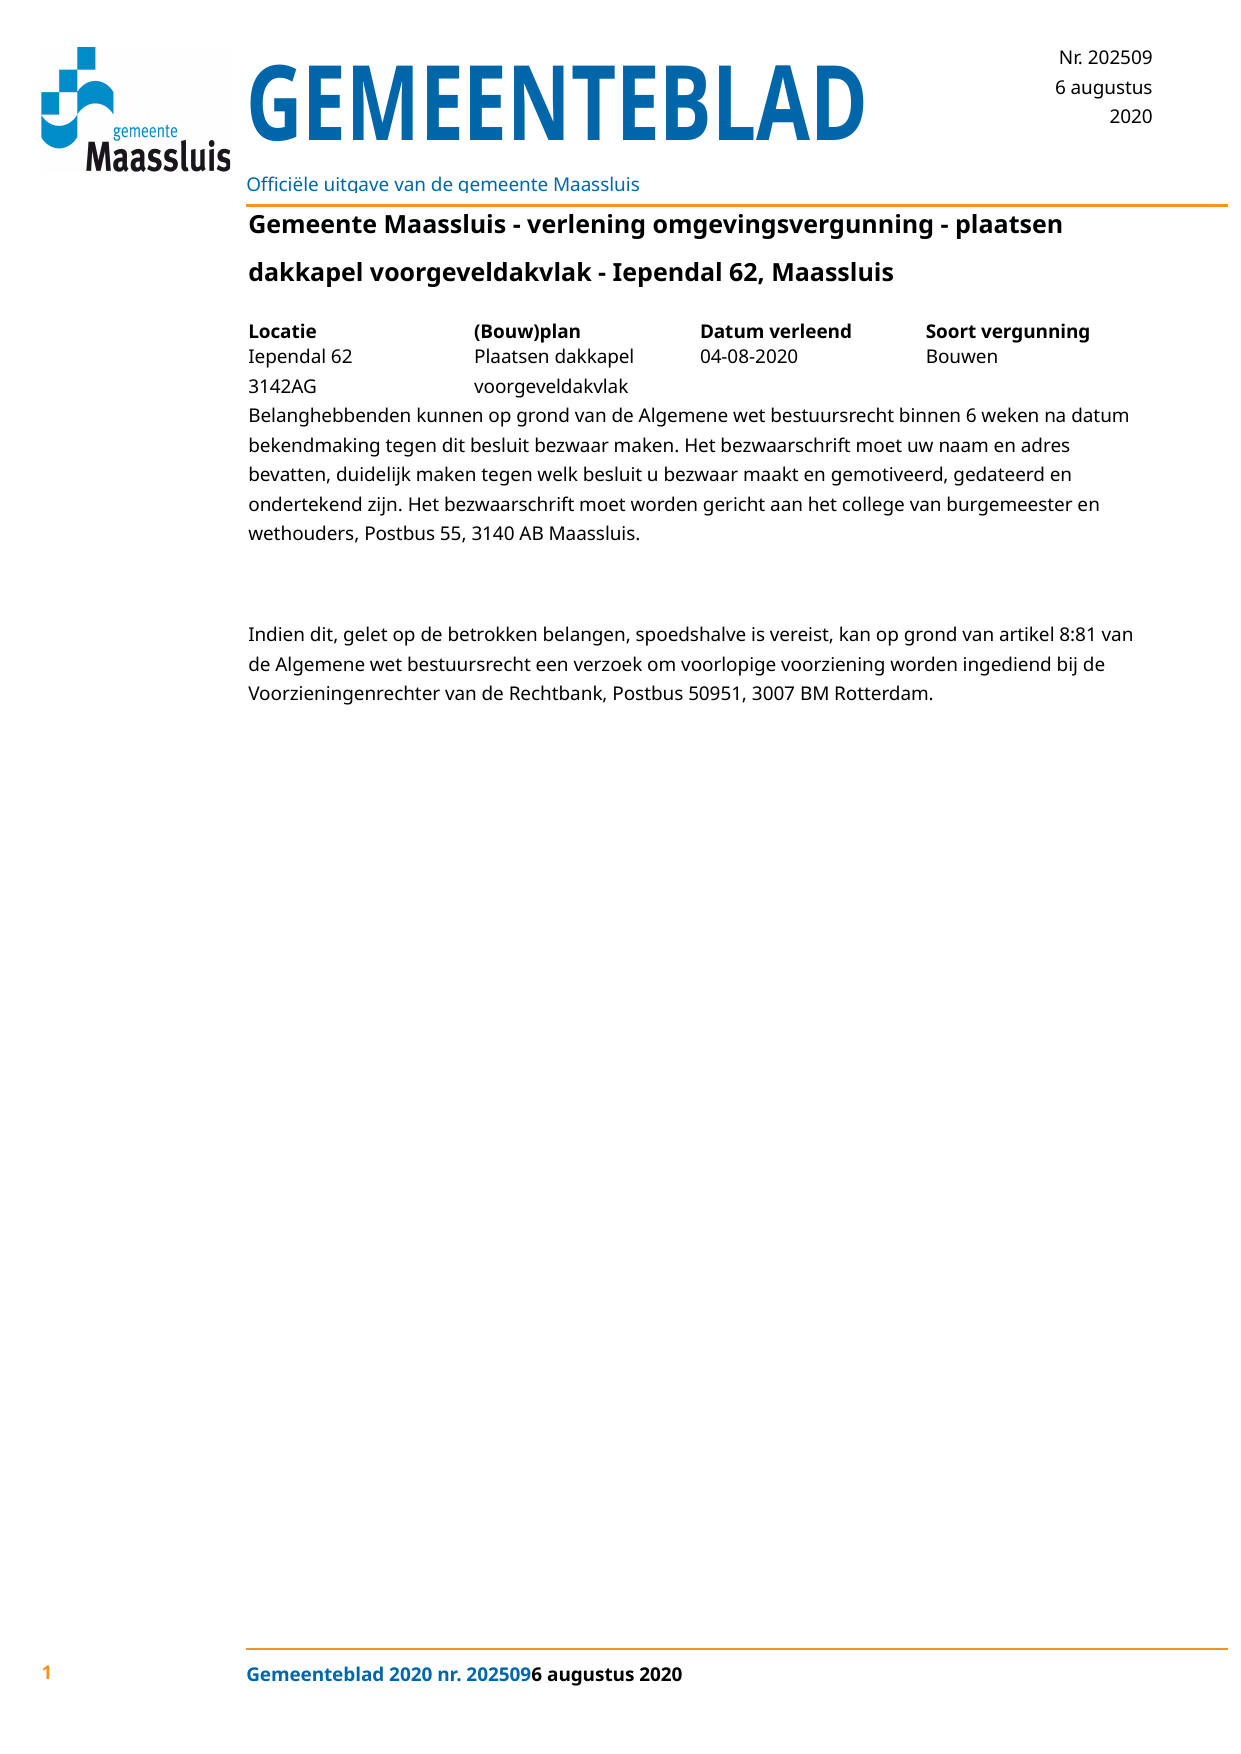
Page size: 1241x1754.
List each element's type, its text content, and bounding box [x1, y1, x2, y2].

table_cell Iependal 62 3142AG [248, 344, 474, 399]
picture [41, 47, 77, 92]
table_cell 04-08-2020 [700, 344, 926, 399]
table_header Soort vergunning [926, 318, 1152, 344]
text Belanghebbenden kunnen op grond van de Algemene wet bestuursrecht binnen 6 weken na datum bekendmaking tegen dit besluit bezwaar maken. Het bezwaarschrift moet uw naam en adres bevatten, duidelijk maken tegen welk besluit u bezwaar maakt en gemotiveerd, gedateerd en ondertekend zijn. Het bezwaarschrift moet worden gericht aan het college van burgemeester en wethouders, Postbus 55, 3140 AB Maassluis. [248, 402, 1152, 546]
table_cell Plaatsen dakkapel voorgeveldakvlak [474, 344, 700, 399]
text Gemeente Maassluis - verlening omgevingsvergunning - plaatsen dakkapel voorgeveldakvlak - Iependal 62, Maassluis [248, 207, 1152, 288]
table_cell Bouwen [926, 344, 1152, 399]
text Indien dit, gelet op de betrokken belangen, spoedshalve is vereist, kan op grond van artikel 8:81 van de Algemene wet bestuursrecht een verzoek om voorlopige voorziening worden ingediend bij de Voorzieningenrechter van de Rechtbank, Postbus 50951, 3007 BM Rotterdam. [248, 621, 1152, 706]
table_header Locatie [248, 318, 474, 344]
table_header (Bouw)plan [474, 318, 700, 344]
table_header Datum verleend [700, 318, 926, 344]
picture [41, 47, 231, 172]
